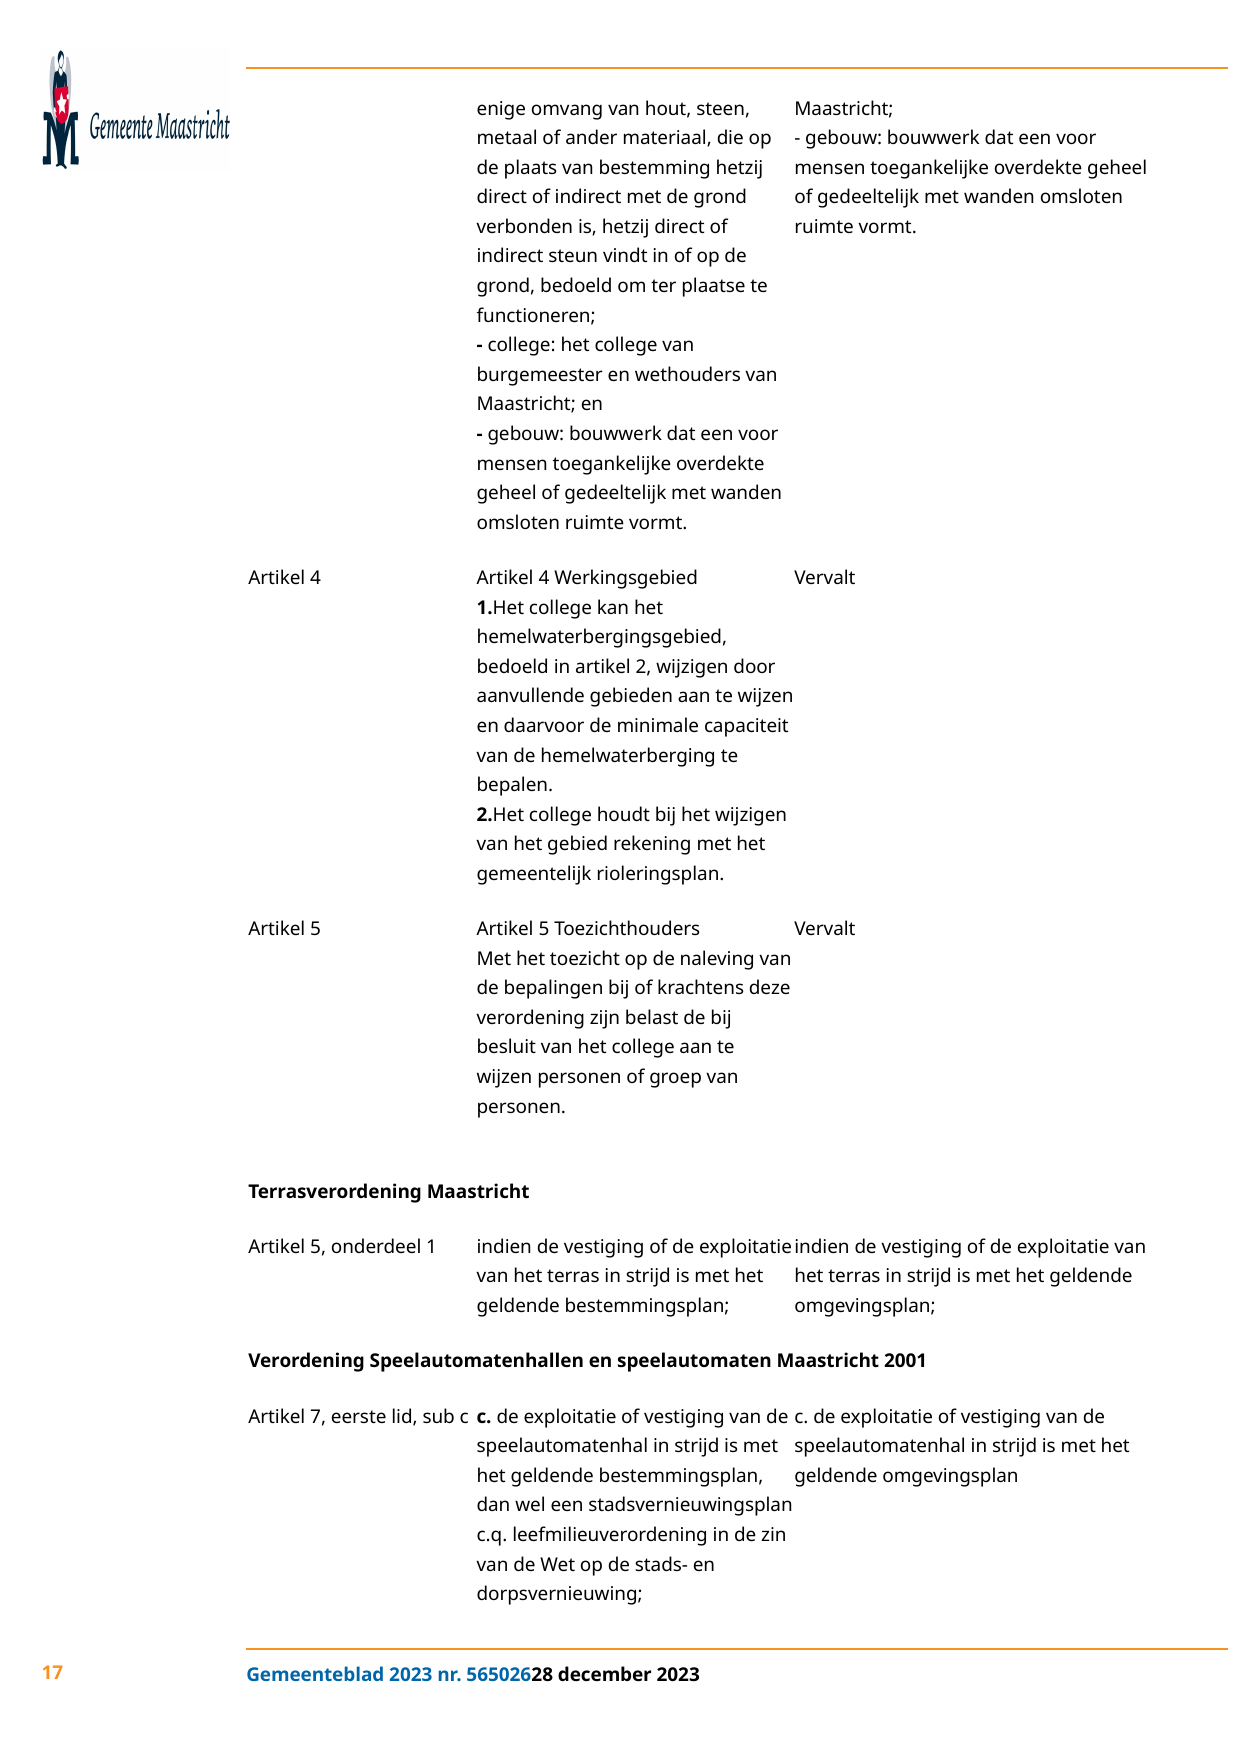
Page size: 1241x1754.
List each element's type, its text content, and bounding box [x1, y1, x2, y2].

table_cell enige omvang van hout, steen, metaal of ander materiaal, die op de plaats van bestemming hetzij direct of indirect met de grond verbonden is, hetzij direct of indirect steun vindt in of op de grond, bedoeld om ter plaatse te functioneren; - college: het college van burgemeester en wethouders van Maastricht; en - gebouw: bouwwerk dat een voor mensen toegankelijke overdekte geheel of gedeeltelijk met wanden omsloten ruimte vormt. [476, 95, 794, 564]
table_cell [248, 95, 476, 564]
table_cell Artikel 4 Werkingsgebied 1.Het college kan het hemelwaterbergingsgebied, bedoeld in artikel 2, wijzigen door aanvullende gebieden aan te wijzen en daarvoor de minimale capaciteit van de hemelwaterberging te bepalen. 2.Het college houdt bij het wijzigen van het gebied rekening met het gemeentelijk rioleringsplan. [476, 564, 794, 915]
table_cell Vervalt [794, 564, 1152, 915]
table_cell Maastricht; - gebouw: bouwwerk dat een voor mensen toegankelijke overdekte geheel of gedeeltelijk met wanden omsloten ruimte vormt. [794, 95, 1152, 564]
table_cell Verordening Speelautomatenhallen en speelautomaten Maastricht 2001 [248, 1318, 1152, 1403]
table_cell indien de vestiging of de exploitatie van het terras in strijd is met het geldende omgevingsplan; [794, 1233, 1152, 1318]
table_cell Artikel 5 [248, 915, 476, 1148]
table_cell Artikel 4 [248, 564, 476, 915]
table_cell indien de vestiging of de exploitatie van het terras in strijd is met het geldende bestemmingsplan; [476, 1233, 794, 1318]
table_cell Vervalt [794, 915, 1152, 1148]
table_cell Artikel 5 Toezichthouders Met het toezicht op de naleving van de bepalingen bij of krachtens deze verordening zijn belast de bij besluit van het college aan te wijzen personen of groep van personen. [476, 915, 794, 1148]
table_cell c. de exploitatie of vestiging van de speelautomatenhal in strijd is met het geldende bestemmingsplan, dan wel een stadsvernieuwingsplan c.q. leefmilieuverordening in de zin van de Wet op de stads- en dorpsvernieuwing; [476, 1403, 794, 1606]
table_cell Artikel 5, onderdeel 1 [248, 1233, 476, 1318]
picture [41, 47, 231, 172]
table_cell c. de exploitatie of vestiging van de speelautomatenhal in strijd is met het geldende omgevingsplan [794, 1403, 1152, 1606]
table_cell Artikel 7, eerste lid, sub c [248, 1403, 476, 1606]
table_cell Terrasverordening Maastricht [248, 1148, 1152, 1233]
